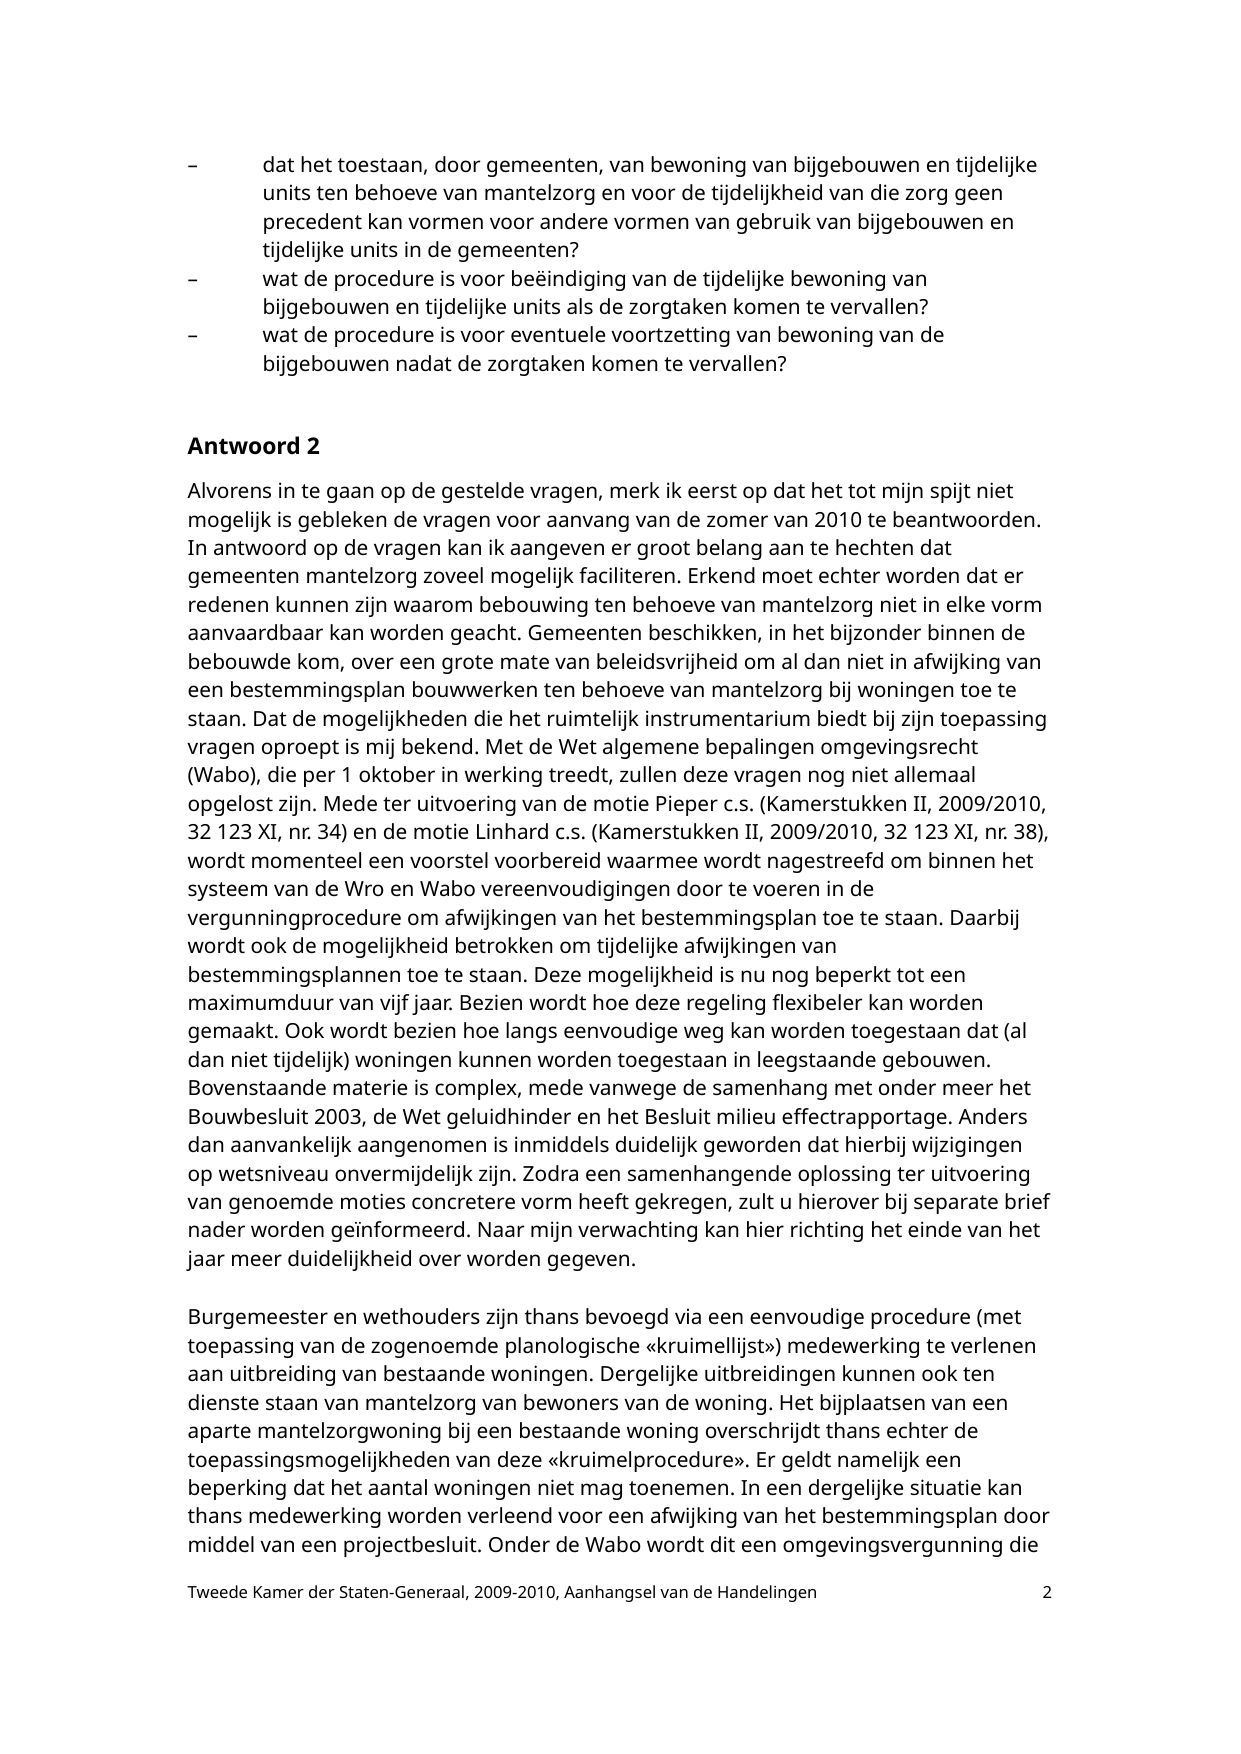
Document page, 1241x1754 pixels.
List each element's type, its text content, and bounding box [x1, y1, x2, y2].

text Alvorens in te gaan op de gestelde vragen, merk ik eerst op dat het tot mijn spijt niet mogelijk is gebleken de vragen voor aanvang van de zomer van 2010 te beantwoorden. In antwoord op de vragen kan ik aangeven er groot belang aan te hechten dat gemeenten mantelzorg zoveel mogelijk faciliteren. Erkend moet echter worden dat er redenen kunnen zijn waarom bebouwing ten behoeve van mantelzorg niet in elke vorm aanvaardbaar kan worden geacht. Gemeenten beschikken, in het bijzonder binnen de bebouwde kom, over een grote mate van beleidsvrijheid om al dan niet in afwijking van een bestemmingsplan bouwwerken ten behoeve van mantelzorg bij woningen toe te staan. Dat de mogelijkheden die het ruimtelijk instrumentarium biedt bij zijn toepassing vragen oproept is mij bekend. Met de Wet algemene bepalingen omgevingsrecht (Wabo), die per 1 oktober in werking treedt, zullen deze vragen nog niet allemaal opgelost zijn. Mede ter uitvoering van de motie Pieper c.s. (Kamerstukken II, 2009/2010, 32 123 XI, nr. 34) en de motie Linhard c.s. (Kamerstukken II, 2009/2010, 32 123 XI, nr. 38), wordt momenteel een voorstel voorbereid waarmee wordt nagestreefd om binnen het systeem van de Wro en Wabo vereenvoudigingen door te voeren in de vergunningprocedure om afwijkingen van het bestemmingsplan toe te staan. Daarbij wordt ook de mogelijkheid betrokken om tijdelijke afwijkingen van bestemmingsplannen toe te staan. Deze mogelijkheid is nu nog beperkt tot een maximumduur van vijf jaar. Bezien wordt hoe deze regeling flexibeler kan worden gemaakt. Ook wordt bezien hoe langs eenvoudige weg kan worden toegestaan dat (al dan niet tijdelijk) woningen kunnen worden toegestaan in leegstaande gebouwen. Bovenstaande materie is complex, mede vanwege de samenhang met onder meer het Bouwbesluit 2003, de Wet geluidhinder en het Besluit milieu effectrapportage. Anders dan aanvankelijk aangenomen is inmiddels duidelijk geworden dat hierbij wijzigingen op wetsniveau onvermijdelijk zijn. Zodra een samenhangende oplossing ter uitvoering van genoemde moties concretere vorm heeft gekregen, zult u hierover bij separate brief nader worden geïnformeerd. Naar mijn verwachting kan hier richting het einde van het jaar meer duidelijkheid over worden gegeven. [187, 476, 1053, 1272]
list wat de procedure is voor beëindiging van de tijdelijke bewoning van bijgebouwen en tijdelijke units als de zorgtaken komen te vervallen? [187, 264, 1053, 321]
list dat het toestaan, door gemeenten, van bewoning van bijgebouwen en tijdelijke units ten behoeve van mantelzorg en voor de tijdelijkheid van die zorg geen precedent kan vormen voor andere vormen van gebruik van bijgebouwen en tijdelijke units in de gemeenten? [187, 150, 1053, 264]
text Burgemeester en wethouders zijn thans bevoegd via een eenvoudige procedure (met toepassing van de zogenoemde planologische «kruimellijst») medewerking te verlenen aan uitbreiding van bestaande woningen. Dergelijke uitbreidingen kunnen ook ten dienste staan van mantelzorg van bewoners van de woning. Het bijplaatsen van een aparte mantelzorgwoning bij een bestaande woning overschrijdt thans echter de toepassingsmogelijkheden van deze «kruimelprocedure». Er geldt namelijk een beperking dat het aantal woningen niet mag toenemen. In een dergelijke situatie kan thans medewerking worden verleend voor een afwijking van het bestemmingsplan door middel van een projectbesluit. Onder de Wabo wordt dit een omgevingsvergunning die [187, 1302, 1053, 1558]
subtitle Antwoord 2 [187, 430, 1053, 461]
list wat de procedure is voor eventuele voortzetting van bewoning van de bijgebouwen nadat de zorgtaken komen te vervallen? [187, 321, 1053, 377]
